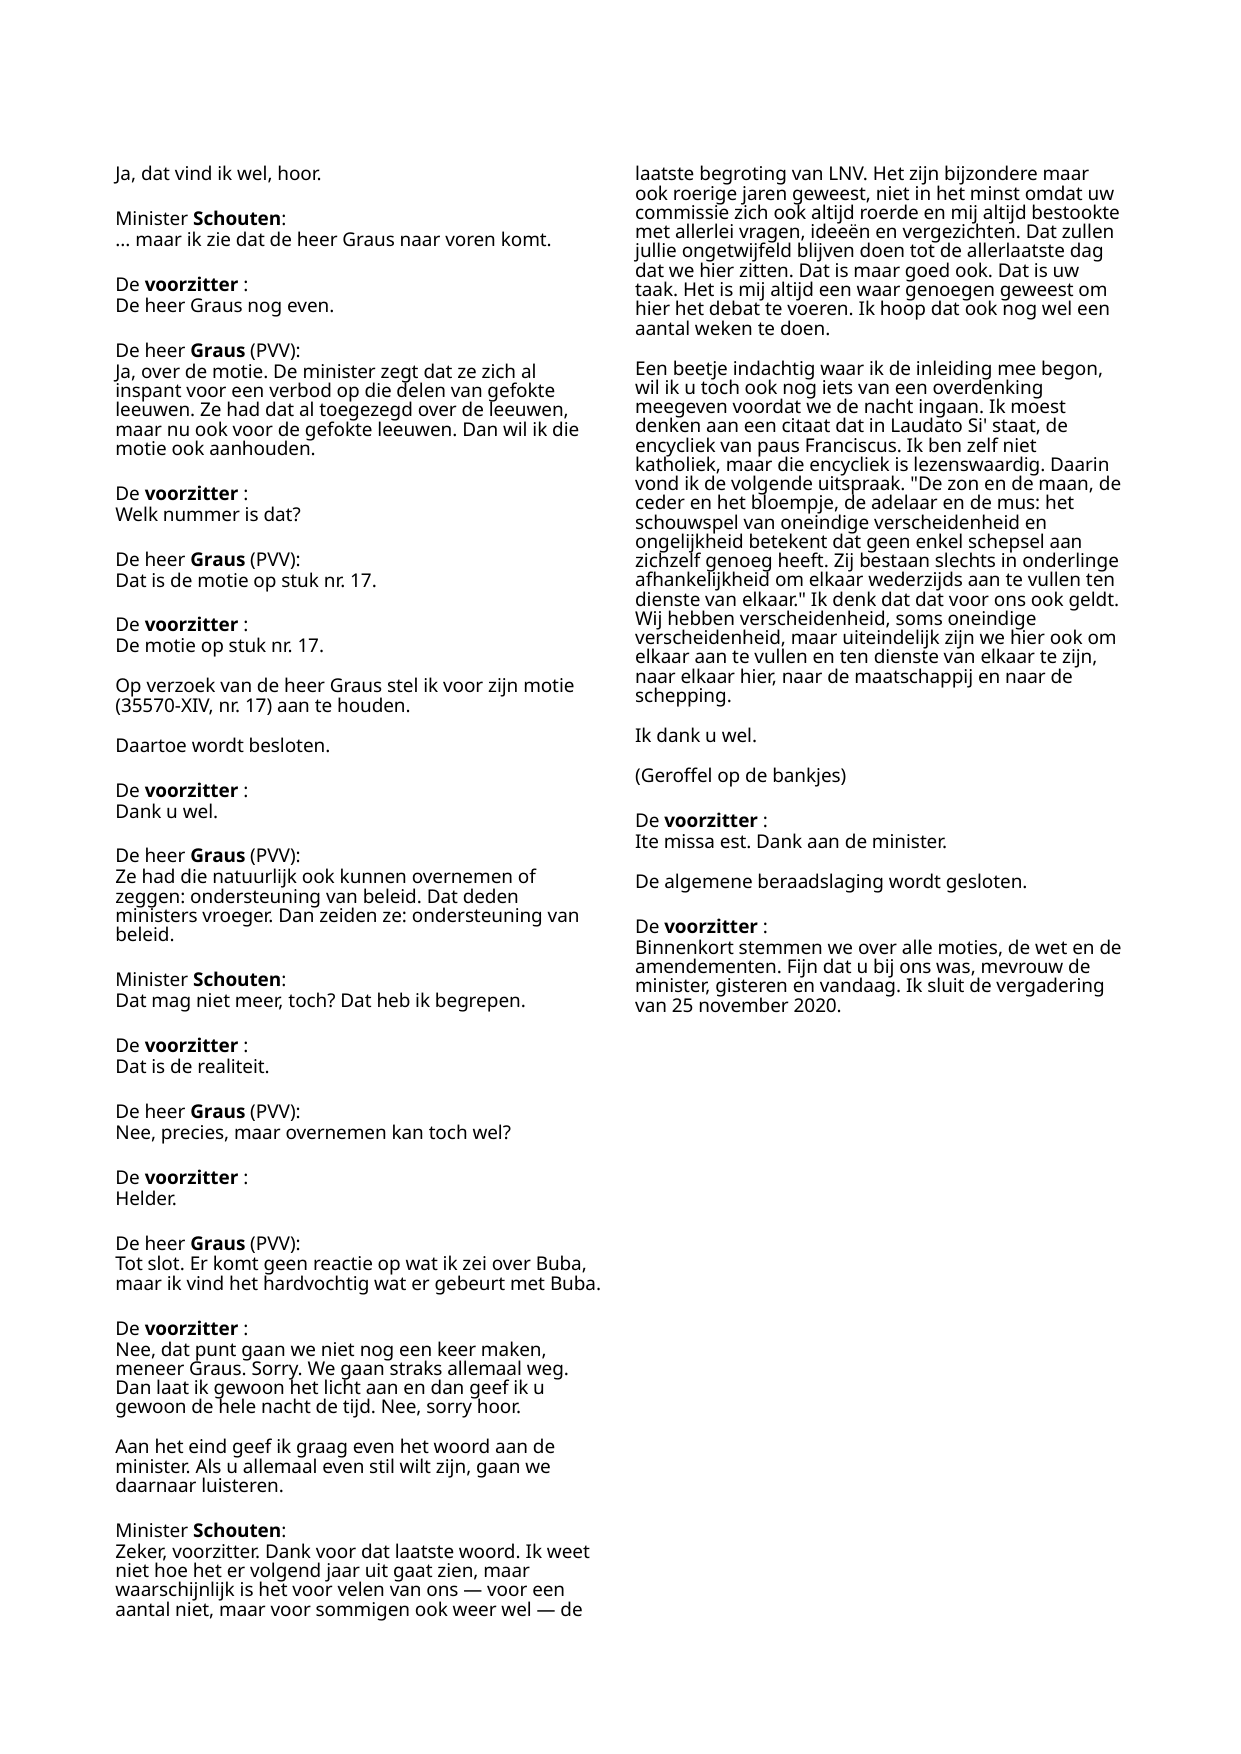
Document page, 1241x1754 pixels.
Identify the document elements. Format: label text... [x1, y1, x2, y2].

text De heer Graus (PVV): [115, 1230, 605, 1255]
text (Geroffel op de bankjes) [635, 767, 1125, 786]
text Nee, dat punt gaan we niet nog een keer maken, meneer Graus. Sorry. We gaan straks allemaal weg. Dan laat ik gewoon het licht aan en dan geef ik u gewoon de hele nacht de tijd. Nee, sorry hoor. [115, 1341, 605, 1418]
text De voorzitter : [115, 271, 605, 297]
text De voorzitter : [635, 807, 1125, 833]
text De voorzitter : [115, 1032, 605, 1058]
text Een beetje indachtig waar ik de inleiding mee begon, wil ik u toch ook nog iets van een overdenking meegeven voordat we de nacht ingaan. Ik moest denken aan een citaat dat in Laudato Si' staat, de encycliek van paus Franciscus. Ik ben zelf niet katholiek, maar die encycliek is lezenswaardig. Daarin vond ik de volgende uitspraak. "De zon en de maan, de ceder en het bloempje, de adelaar en de mus: het schouwspel van oneindige verscheidenheid en ongelijkheid betekent dat geen enkel schepsel aan zichzelf genoeg heeft. Zij bestaan slechts in onderlinge afhankelijkheid om elkaar wederzijds aan te vullen ten dienste van elkaar." Ik denk dat dat voor ons ook geldt. Wij hebben verscheidenheid, soms oneindige verscheidenheid, maar uiteindelijk zijn we hier ook om elkaar aan te vullen en ten dienste van elkaar te zijn, naar elkaar hier, naar de maatschappij en naar de schepping. [635, 359, 1125, 706]
text Ite missa est. Dank aan de minister. [635, 833, 1125, 852]
text De heer Graus (PVV): [115, 1098, 605, 1124]
text Ze had die natuurlijk ook kunnen overnemen of zeggen: ondersteuning van beleid. Dat deden ministers vroeger. Dan zeiden ze: ondersteuning van beleid. [115, 868, 605, 946]
text Nee, precies, maar overnemen kan toch wel? [115, 1124, 605, 1143]
text Dat is de motie op stuk nr. 17. [115, 572, 605, 591]
text Welk nummer is dat? [115, 506, 605, 525]
text ... maar ik zie dat de heer Graus naar voren komt. [115, 231, 605, 250]
text Helder. [115, 1189, 605, 1209]
text Minister Schouten: [115, 205, 605, 231]
text Dat mag niet meer, toch? Dat heb ik begrepen. [115, 992, 605, 1011]
text De algemene beraadslaging wordt gesloten. [635, 873, 1125, 892]
text De heer Graus (PVV): [115, 337, 605, 363]
text De heer Graus nog even. [115, 297, 605, 316]
text Binnenkort stemmen we over alle moties, de wet en de amendementen. Fijn dat u bij ons was, mevrouw de minister, gisteren en vandaag. Ik sluit de vergadering van 25 november 2020. [635, 939, 1125, 1016]
text Dank u wel. [115, 803, 605, 822]
text De voorzitter : [115, 480, 605, 506]
text De voorzitter : [115, 1315, 605, 1341]
text De heer Graus (PVV): [115, 843, 605, 868]
text Dat is de realiteit. [115, 1058, 605, 1077]
text Aan het eind geef ik graag even het woord aan de minister. Als u allemaal even stil wilt zijn, gaan we daarnaar luisteren. [115, 1438, 605, 1496]
text Ja, over de motie. De minister zegt dat ze zich al inspant voor een verbod op die delen van gefokte leeuwen. Ze had dat al toegezegd over de leeuwen, maar nu ook voor de gefokte leeuwen. Dan wil ik die motie ook aanhouden. [115, 363, 605, 459]
text Minister Schouten: [115, 1517, 605, 1543]
text De voorzitter : [115, 777, 605, 803]
text Zeker, voorzitter. Dank voor dat laatste woord. Ik weet niet hoe het er volgend jaar uit gaat zien, maar waarschijnlijk is het voor velen van ons — voor een aantal niet, maar voor sommigen ook weer wel — de [115, 1543, 605, 1620]
text Ik dank u wel. [635, 727, 1125, 746]
text De heer Graus (PVV): [115, 546, 605, 572]
text Op verzoek van de heer Graus stel ik voor zijn motie (35570-XIV, nr. 17) aan te houden. [115, 677, 605, 716]
text Ja, dat vind ik wel, hoor. [115, 165, 605, 184]
text laatste begroting van LNV. Het zijn bijzondere maar ook roerige jaren geweest, niet in het minst omdat uw commissie zich ook altijd roerde en mij altijd bestookte met allerlei vragen, ideeën en vergezichten. Dat zullen jullie ongetwijfeld blijven doen tot de allerlaatste dag dat we hier zitten. Dat is maar goed ook. Dat is uw taak. Het is mij altijd een waar genoegen geweest om hier het debat te voeren. Ik hoop dat ook nog wel een aantal weken te doen. [635, 165, 1125, 339]
text De motie op stuk nr. 17. [115, 637, 605, 657]
text Daartoe wordt besloten. [115, 737, 605, 756]
text De voorzitter : [115, 1164, 605, 1189]
text Tot slot. Er komt geen reactie op wat ik zei over Buba, maar ik vind het hardvochtig wat er gebeurt met Buba. [115, 1255, 605, 1294]
text Minister Schouten: [115, 966, 605, 992]
text De voorzitter : [635, 913, 1125, 939]
text De voorzitter : [115, 612, 605, 637]
